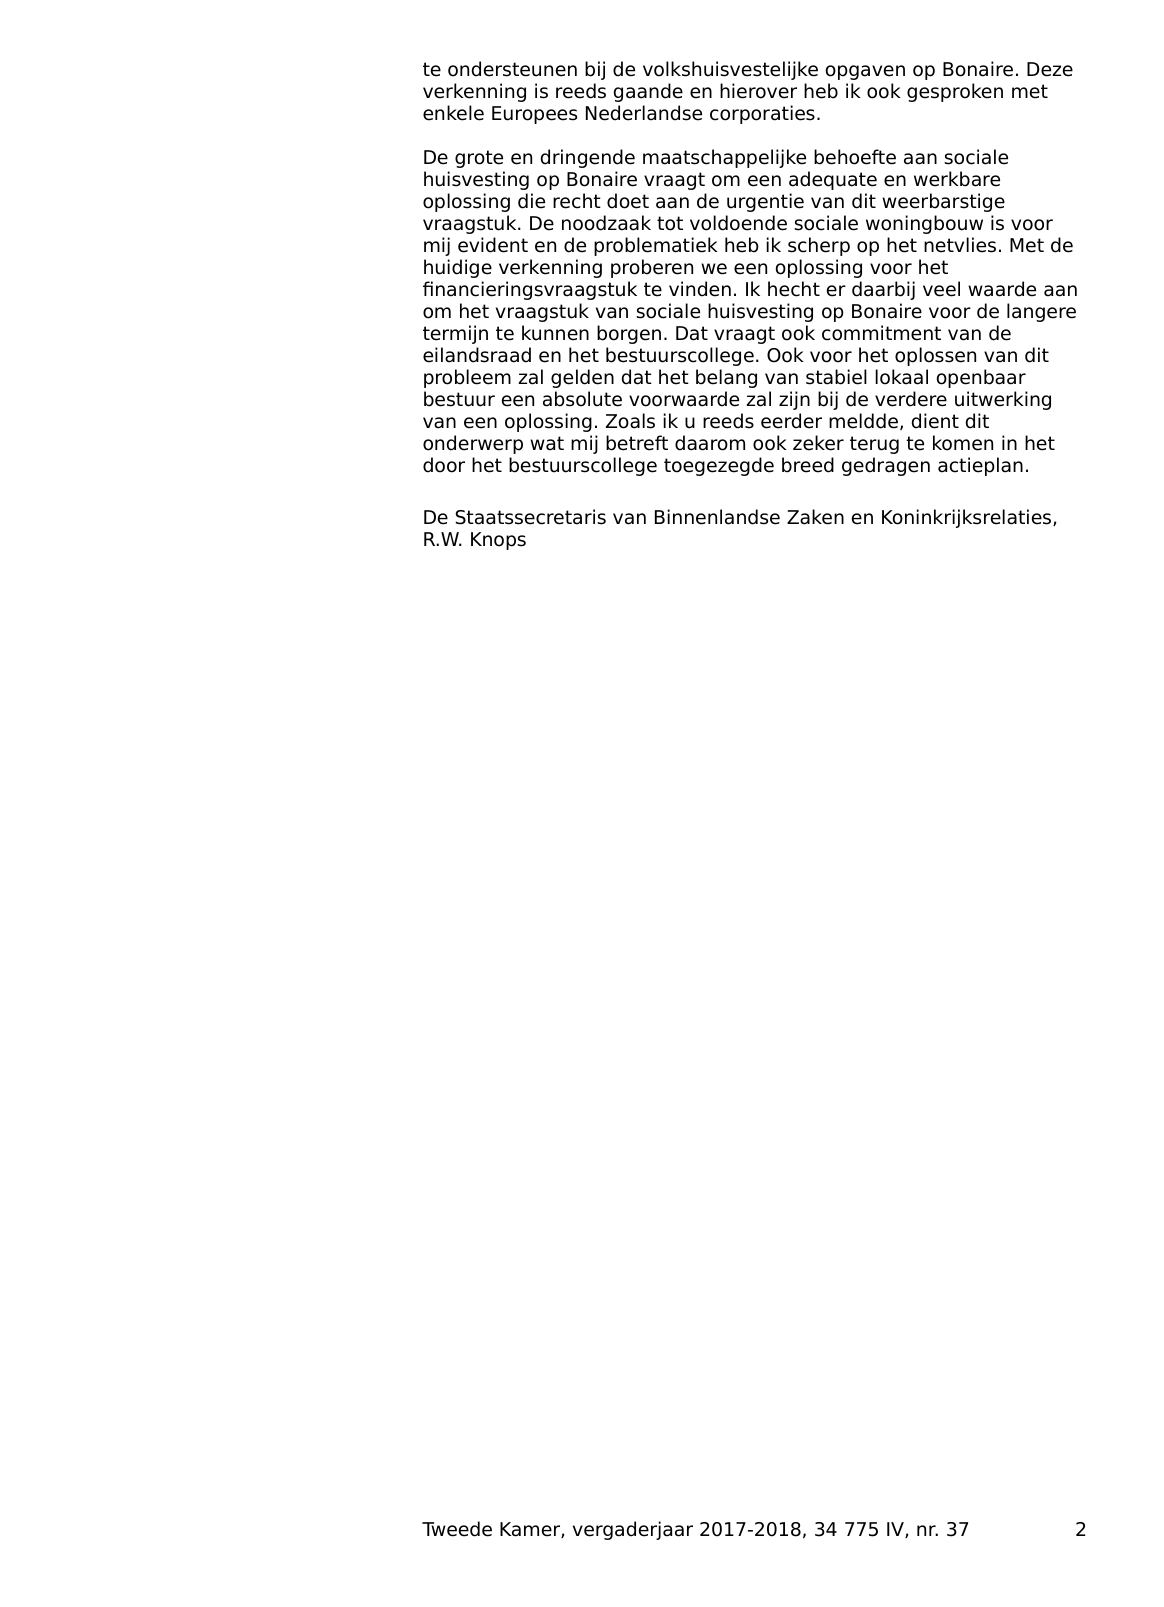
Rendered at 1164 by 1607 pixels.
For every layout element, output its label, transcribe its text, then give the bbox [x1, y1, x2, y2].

text De grote en dringende maatschappelijke behoefte aan sociale huisvesting op Bonaire vraagt om een adequate en werkbare oplossing die recht doet aan de urgentie van dit weerbarstige vraagstuk. De noodzaak tot voldoende sociale woningbouw is voor mij evident en de problematiek heb ik scherp op het netvlies. Met de huidige verkenning proberen we een oplossing voor het financieringsvraagstuk te vinden. Ik hecht er daarbij veel waarde aan om het vraagstuk van sociale huisvesting op Bonaire voor de langere termijn te kunnen borgen. Dat vraagt ook commitment van de eilandsraad en het bestuurscollege. Ook voor het oplossen van dit probleem zal gelden dat het belang van stabiel lokaal openbaar bestuur een absolute voorwaarde zal zijn bij de verdere uitwerking van een oplossing. Zoals ik u reeds eerder meldde, dient dit onderwerp wat mij betreft daarom ook zeker terug te komen in het door het bestuurscollege toegezegde breed gedragen actieplan. [422, 147, 1087, 477]
text De Staatssecretaris van Binnenlandse Zaken en Koninkrijksrelaties, R.W. Knops [422, 507, 1087, 551]
text te ondersteunen bij de volkshuisvestelijke opgaven op Bonaire. Deze verkenning is reeds gaande en hierover heb ik ook gesproken met enkele Europees Nederlandse corporaties. [422, 59, 1087, 125]
